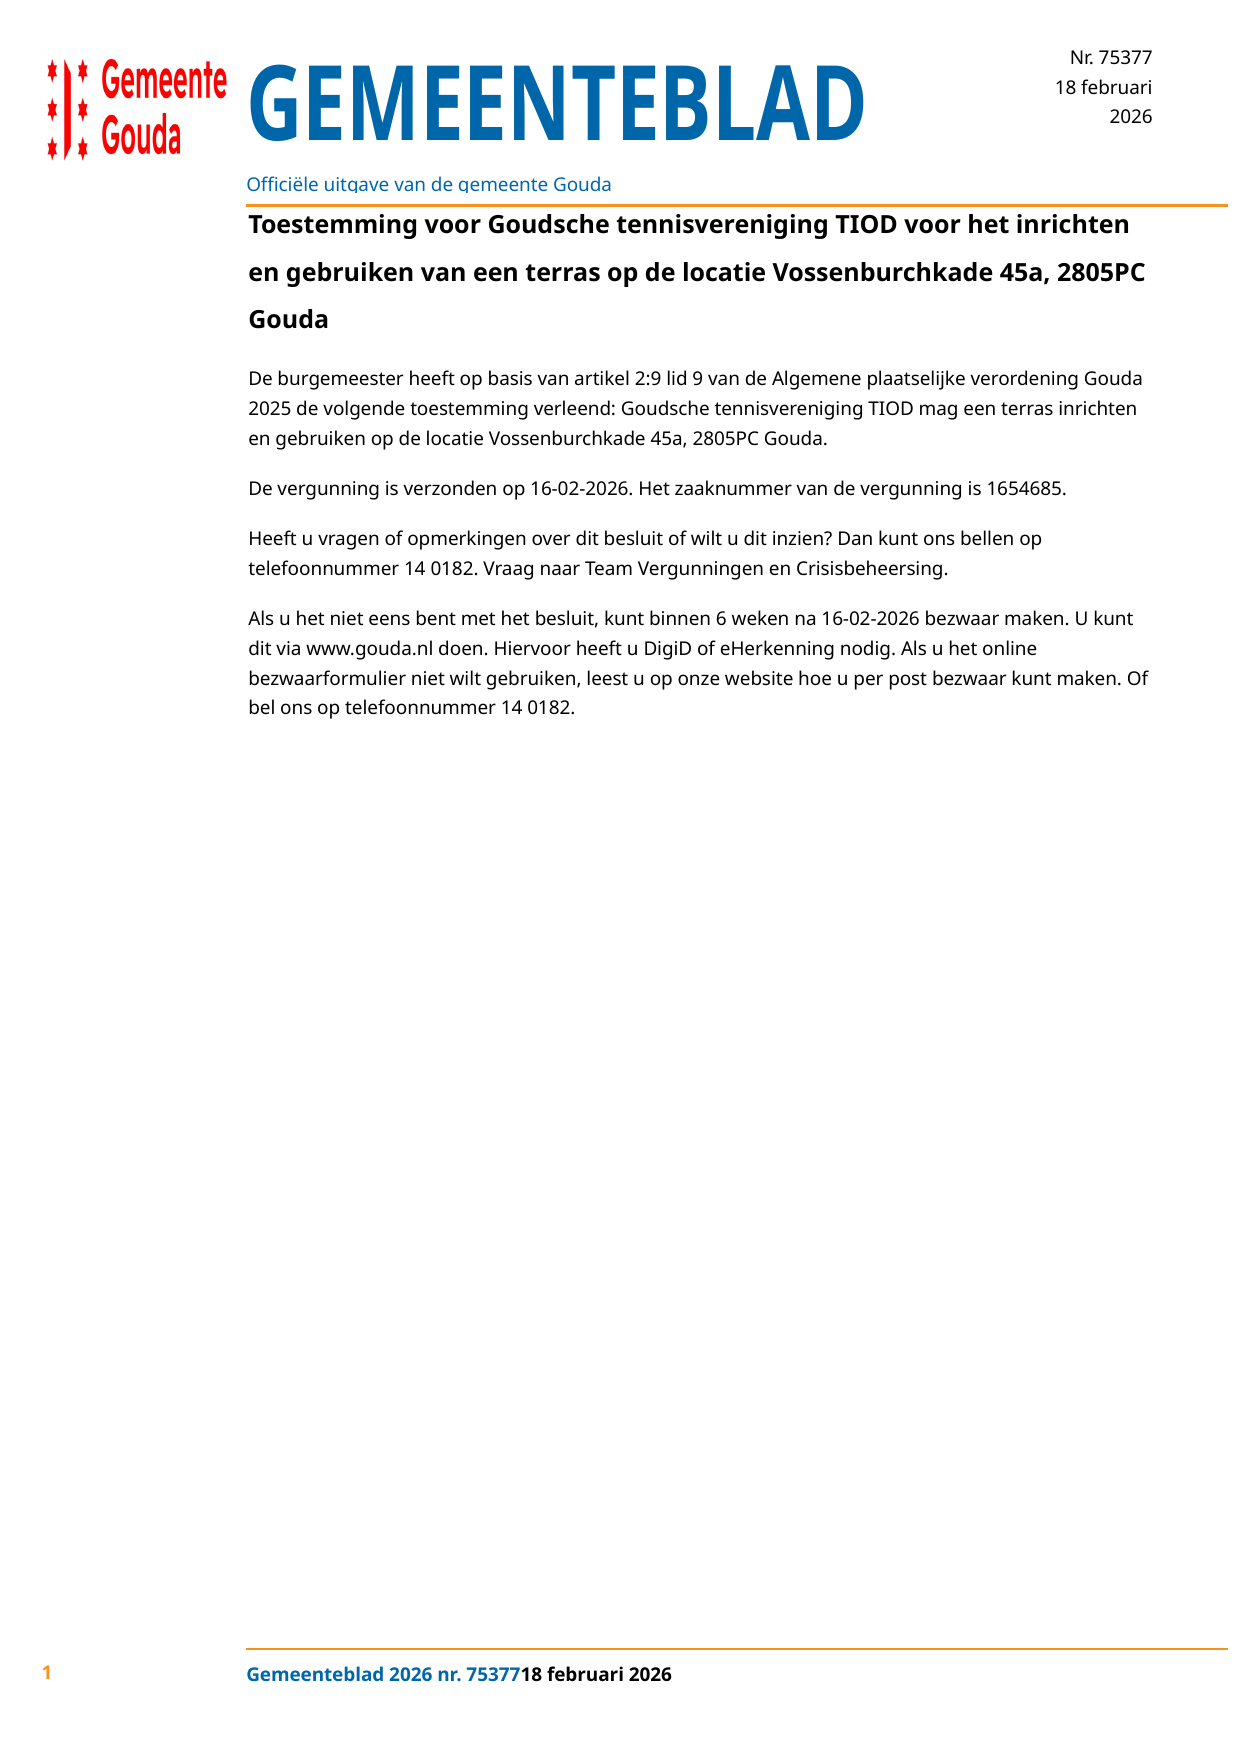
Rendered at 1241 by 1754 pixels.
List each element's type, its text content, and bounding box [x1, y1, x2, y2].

text Toestemming voor Goudsche tennisvereniging TIOD voor het inrichten en gebruiken van een terras op de locatie Vossenburchkade 45a, 2805PC Gouda [248, 207, 1152, 336]
text Heeft u vragen of opmerkingen over dit besluit of wilt u dit inzien? Dan kunt ons bellen op telefoonnummer 14 0182. Vraag naar Team Vergunningen en Crisisbeheersing. [248, 526, 1152, 581]
text De burgemeester heeft op basis van artikel 2:9 lid 9 van de Algemene plaatselijke verordening Gouda 2025 de volgende toestemming verleend: Goudsche tennisvereniging TIOD mag een terras inrichten en gebruiken op de locatie Vossenburchkade 45a, 2805PC Gouda. [248, 366, 1152, 450]
picture [41, 47, 231, 172]
text De vergunning is verzonden op 16-02-2026. Het zaaknummer van de vergunning is 1654685. [248, 475, 1152, 501]
text Als u het niet eens bent met het besluit, kunt binnen 6 weken na 16-02-2026 bezwaar maken. U kunt dit via www.gouda.nl doen. Hiervoor heeft u DigiD of eHerkenning nodig. Als u het online bezwaarformulier niet wilt gebruiken, leest u op onze website hoe u per post bezwaar kunt maken. Of bel ons op telefoonnummer 14 0182. [248, 606, 1152, 720]
